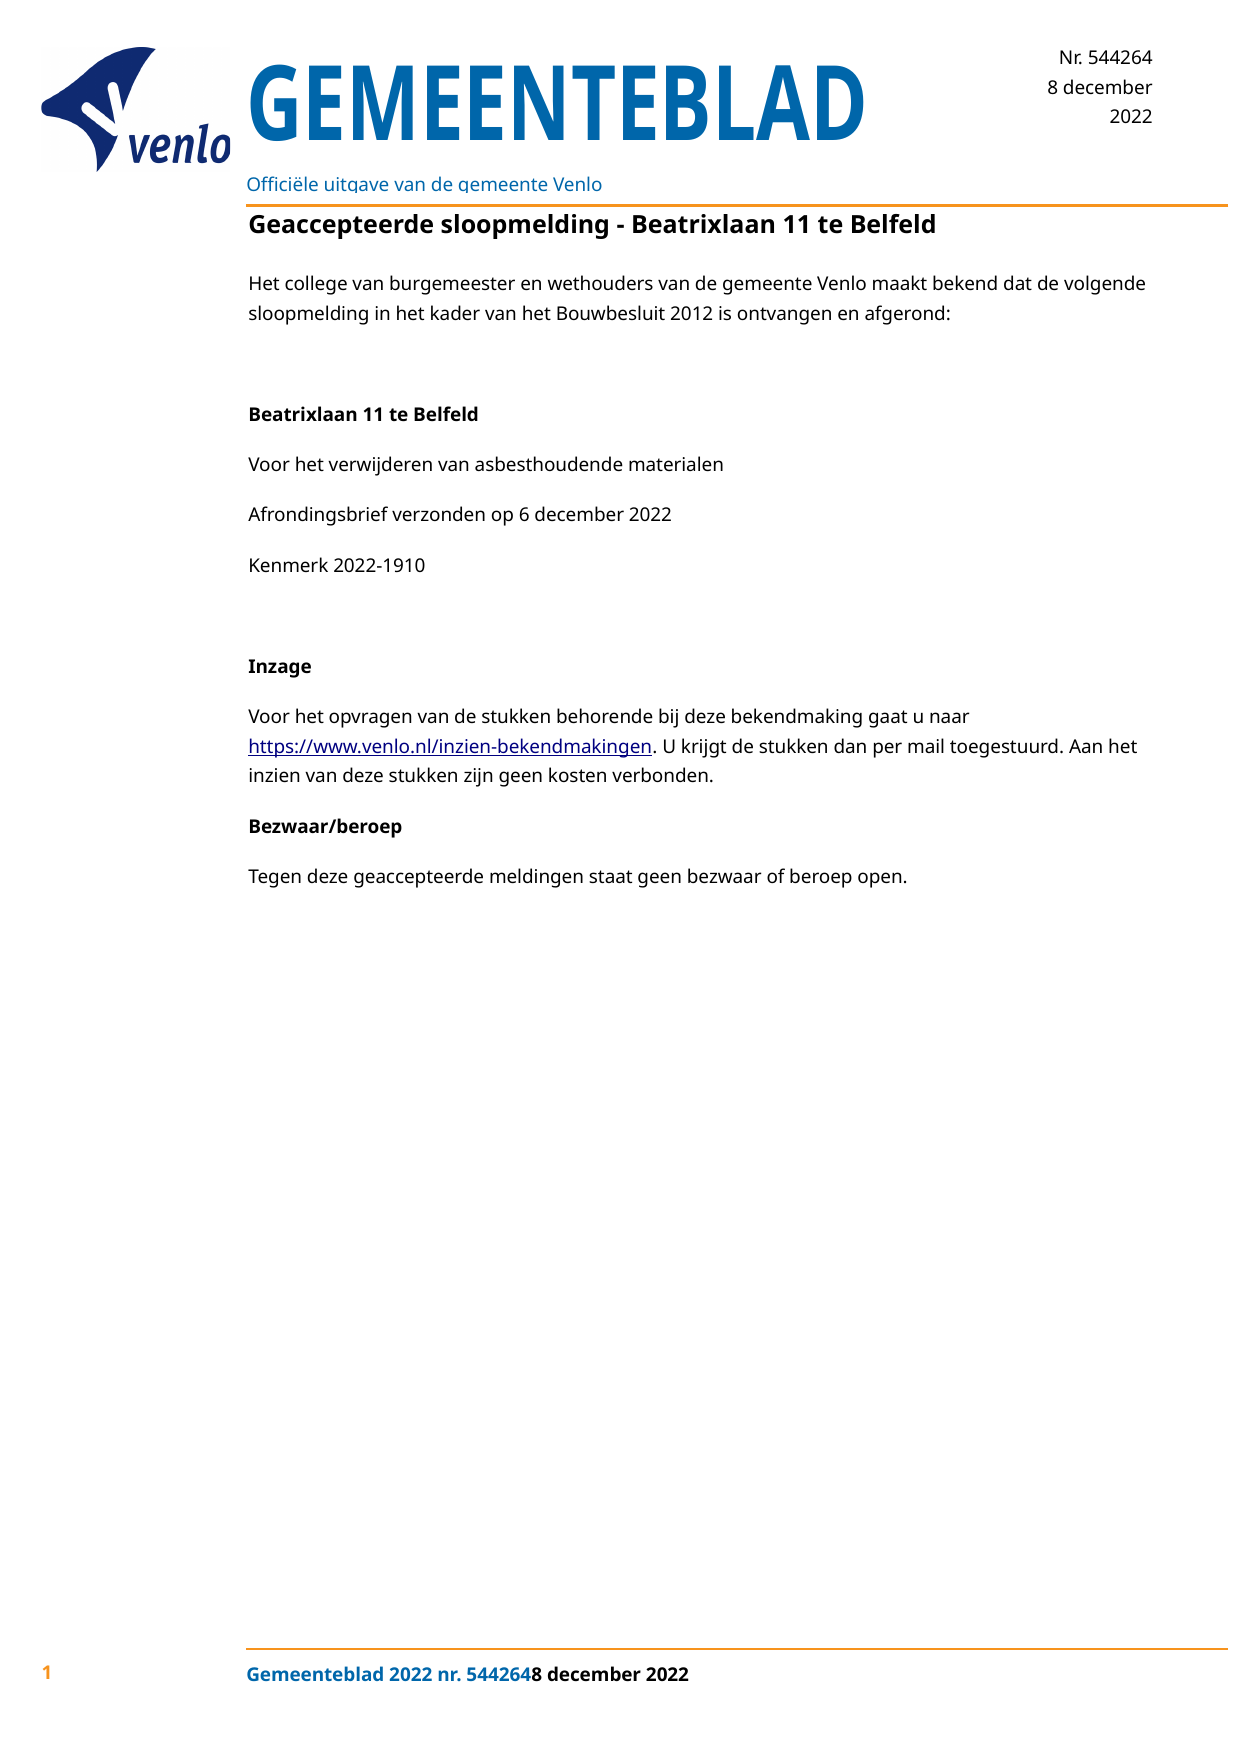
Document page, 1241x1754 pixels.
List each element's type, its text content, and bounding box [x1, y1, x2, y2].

text Geaccepteerde sloopmelding - Beatrixlaan 11 te Belfeld [248, 207, 1152, 241]
picture [41, 47, 231, 172]
text Tegen deze geaccepteerde meldingen staat geen bezwaar of beroep open. [248, 863, 1152, 889]
text Inzage [248, 653, 1152, 678]
text Voor het verwijderen van asbesthoudende materialen [248, 451, 1152, 477]
text Kenmerk 2022-1910 [248, 552, 1152, 578]
text Afrondingsbrief verzonden op 6 december 2022 [248, 502, 1152, 527]
text Het college van burgemeester en wethouders van de gemeente Venlo maakt bekend dat de volgende sloopmelding in het kader van het Bouwbesluit 2012 is ontvangen en afgerond: [248, 270, 1152, 326]
text Beatrixlaan 11 te Belfeld [248, 401, 1152, 426]
text Voor het opvragen van de stukken behorende bij deze bekendmaking gaat u naar https://www.venlo.nl/inzien-bekendmakingen. U krijgt de stukken dan per mail toegestuurd. Aan het inzien van deze stukken zijn geen kosten verbonden. [248, 703, 1152, 788]
text Bezwaar/beroep [248, 813, 1152, 838]
